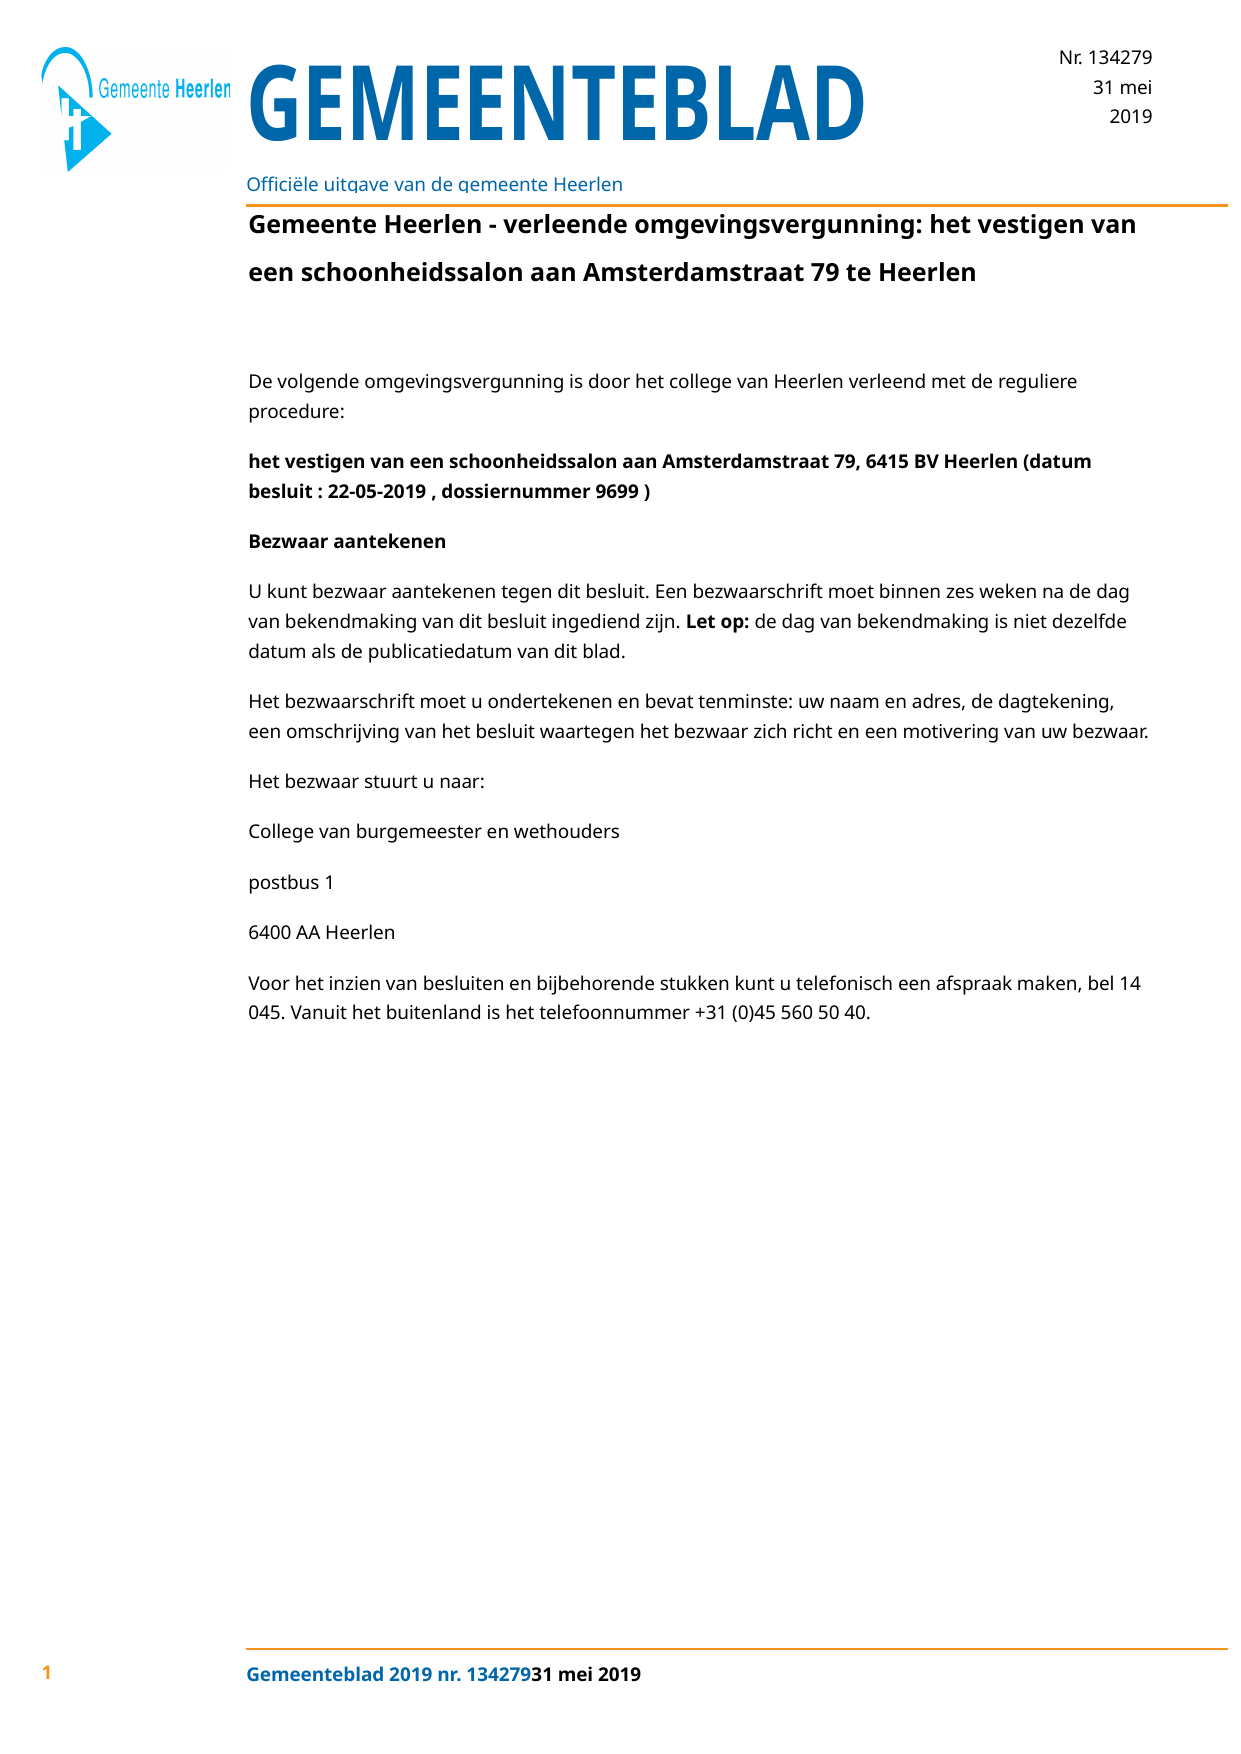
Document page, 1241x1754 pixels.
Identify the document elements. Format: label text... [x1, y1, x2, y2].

text Bezwaar aantekenen [248, 528, 1152, 554]
text De volgende omgevingsvergunning is door het college van Heerlen verleend met de reguliere procedure: [248, 368, 1152, 424]
text Het bezwaarschrift moet u ondertekenen en bevat tenminste: uw naam en adres, de dagtekening, een omschrijving van het besluit waartegen het bezwaar zich richt en een motivering van uw bezwaar. [248, 688, 1152, 744]
text Gemeente Heerlen - verleende omgevingsvergunning: het vestigen van een schoonheidssalon aan Amsterdamstraat 79 te Heerlen [248, 207, 1152, 288]
text College van burgemeester en wethouders [248, 819, 1152, 844]
text het vestigen van een schoonheidssalon aan Amsterdamstraat 79, 6415 BV Heerlen (datum besluit : 22-05-2019 , dossiernummer 9699 ) [248, 448, 1152, 504]
text Voor het inzien van besluiten en bijbehorende stukken kunt u telefonisch een afspraak maken, bel 14 045. Vanuit het buitenland is het telefoonnummer +31 (0)45 560 50 40. [248, 970, 1152, 1025]
text 6400 AA Heerlen [248, 919, 1152, 945]
picture [41, 47, 231, 172]
text U kunt bezwaar aantekenen tegen dit besluit. Een bezwaarschrift moet binnen zes weken na de dag van bekendmaking van dit besluit ingediend zijn. Let op: de dag van bekendmaking is niet dezelfde datum als de publicatiedatum van dit blad. [248, 579, 1152, 664]
text postbus 1 [248, 869, 1152, 895]
text Het bezwaar stuurt u naar: [248, 768, 1152, 794]
picture [41, 47, 58, 70]
